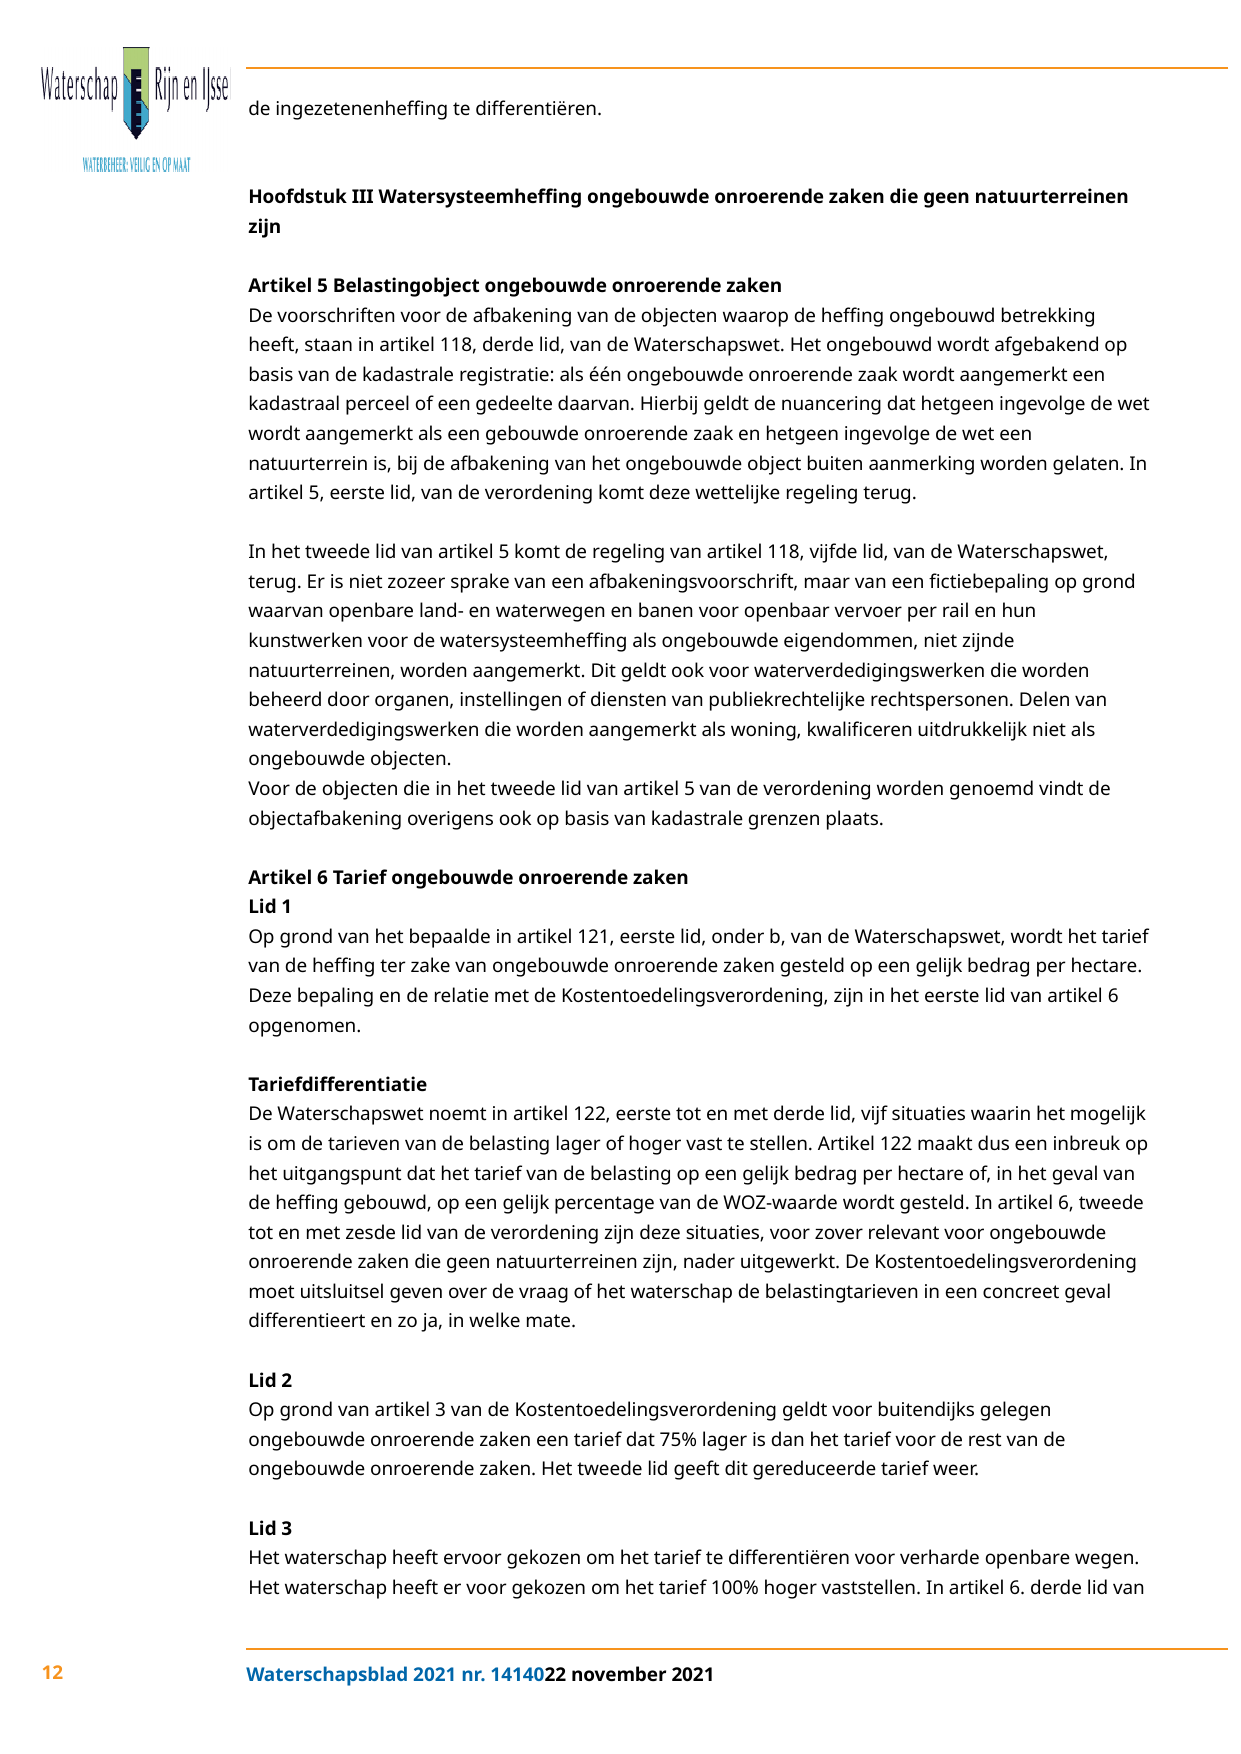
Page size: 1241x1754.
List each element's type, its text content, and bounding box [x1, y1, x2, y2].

text de ingezetenenheffing te differentiëren. [248, 95, 1152, 121]
text Tariefdifferentiatie [248, 1071, 1152, 1097]
text Artikel 6 Tarief ongebouwde onroerende zaken [248, 864, 1152, 890]
text Het waterschap heeft ervoor gekozen om het tarief te differentiëren voor verharde openbare wegen. Het waterschap heeft er voor gekozen om het tarief 100% hoger vaststellen. In artikel 6. derde lid van [248, 1544, 1152, 1600]
text Op grond van artikel 3 van de Kostentoedelingsverordening geldt voor buitendijks gelegen ongebouwde onroerende zaken een tarief dat 75% lager is dan het tarief voor de rest van de ongebouwde onroerende zaken. Het tweede lid geeft dit gereduceerde tarief weer. [248, 1396, 1152, 1481]
text Op grond van het bepaalde in artikel 121, eerste lid, onder b, van de Waterschapswet, wordt het tarief van de heffing ter zake van ongebouwde onroerende zaken gesteld op een gelijk bedrag per hectare. Deze bepaling en de relatie met de Kostentoedelingsverordening, zijn in het eerste lid van artikel 6 opgenomen. [248, 923, 1152, 1038]
text Lid 2 [248, 1367, 1152, 1393]
text Artikel 5 Belastingobject ongebouwde onroerende zaken [248, 272, 1152, 298]
text De voorschriften voor de afbakening van de objecten waarop de heffing ongebouwd betrekking heeft, staan in artikel 118, derde lid, van de Waterschapswet. Het ongebouwd wordt afgebakend op basis van de kadastrale registratie: als één ongebouwde onroerende zaak wordt aangemerkt een kadastraal perceel of een gedeelte daarvan. Hierbij geldt de nuancering dat hetgeen ingevolge de wet wordt aangemerkt als een gebouwde onroerende zaak en hetgeen ingevolge de wet een natuurterrein is, bij de afbakening van het ongebouwde object buiten aanmerking worden gelaten. In artikel 5, eerste lid, van de verordening komt deze wettelijke regeling terug. [248, 302, 1152, 505]
text In het tweede lid van artikel 5 komt de regeling van artikel 118, vijfde lid, van de Waterschapswet, terug. Er is niet zozeer sprake van een afbakeningsvoorschrift, maar van een fictiebepaling op grond waarvan openbare land- en waterwegen en banen voor openbaar vervoer per rail en hun kunstwerken voor de watersysteemheffing als ongebouwde eigendommen, niet zijnde natuurterreinen, worden aangemerkt. Dit geldt ook voor waterverdedigingswerken die worden beheerd door organen, instellingen of diensten van publiekrechtelijke rechtspersonen. Delen van waterverdedigingswerken die worden aangemerkt als woning, kwalificeren uitdrukkelijk niet als ongebouwde objecten. [248, 538, 1152, 771]
text Hoofdstuk III Watersysteemheffing ongebouwde onroerende zaken die geen natuurterreinen zijn [248, 183, 1152, 239]
text Lid 3 [248, 1515, 1152, 1541]
picture [41, 47, 231, 172]
text De Waterschapswet noemt in artikel 122, eerste tot en met derde lid, vijf situaties waarin het mogelijk is om de tarieven van de belasting lager of hoger vast te stellen. Artikel 122 maakt dus een inbreuk op het uitgangspunt dat het tarief van de belasting op een gelijk bedrag per hectare of, in het geval van de heffing gebouwd, op een gelijk percentage van de WOZ-waarde wordt gesteld. In artikel 6, tweede tot en met zesde lid van de verordening zijn deze situaties, voor zover relevant voor ongebouwde onroerende zaken die geen natuurterreinen zijn, nader uitgewerkt. De Kostentoedelingsverordening moet uitsluitsel geven over de vraag of het waterschap de belastingtarieven in een concreet geval differentieert en zo ja, in welke mate. [248, 1101, 1152, 1333]
text Lid 1 [248, 893, 1152, 919]
text Voor de objecten die in het tweede lid van artikel 5 van de verordening worden genoemd vindt de objectafbakening overigens ook op basis van kadastrale grenzen plaats. [248, 775, 1152, 831]
